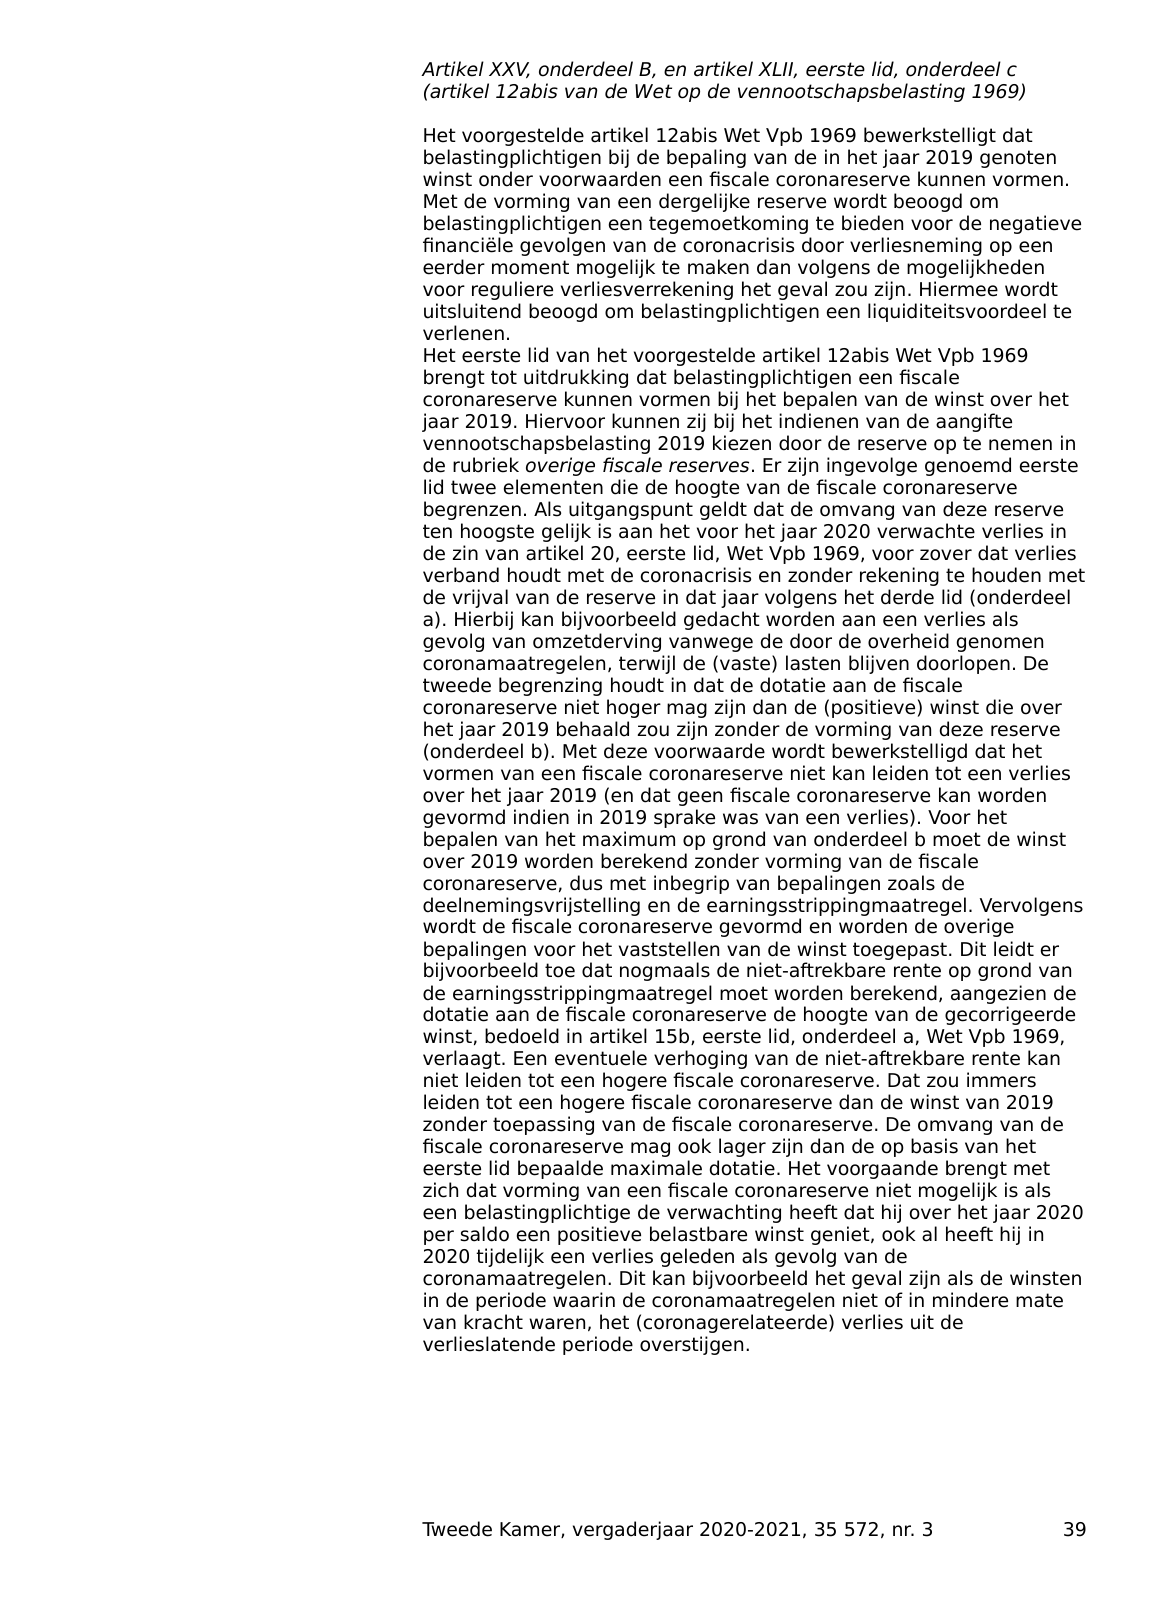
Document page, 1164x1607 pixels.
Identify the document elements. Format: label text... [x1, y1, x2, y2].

text Het voorgestelde artikel 12abis Wet Vpb 1969 bewerkstelligt dat belastingplichtigen bij de bepaling van de in het jaar 2019 genoten winst onder voorwaarden een fiscale coronareserve kunnen vormen. Met de vorming van een dergelijke reserve wordt beoogd om belastingplichtigen een tegemoetkoming te bieden voor de negatieve financiële gevolgen van de coronacrisis door verliesneming op een eerder moment mogelijk te maken dan volgens de mogelijkheden voor reguliere verliesverrekening het geval zou zijn. Hiermee wordt uitsluitend beoogd om belastingplichtigen een liquiditeitsvoordeel te verlenen. [422, 125, 1087, 345]
subtitle Artikel XXV, onderdeel B, en artikel XLII, eerste lid, onderdeel c (artikel 12abis van de Wet op de vennootschapsbelasting 1969) [422, 59, 1087, 103]
text Het eerste lid van het voorgestelde artikel 12abis Wet Vpb 1969 brengt tot uitdrukking dat belastingplichtigen een fiscale coronareserve kunnen vormen bij het bepalen van de winst over het jaar 2019. Hiervoor kunnen zij bij het indienen van de aangifte vennootschapsbelasting 2019 kiezen door de reserve op te nemen in de rubriek overige fiscale reserves. Er zijn ingevolge genoemd eerste lid twee elementen die de hoogte van de fiscale coronareserve begrenzen. Als uitgangspunt geldt dat de omvang van deze reserve ten hoogste gelijk is aan het voor het jaar 2020 verwachte verlies in de zin van artikel 20, eerste lid, Wet Vpb 1969, voor zover dat verlies verband houdt met de coronacrisis en zonder rekening te houden met de vrijval van de reserve in dat jaar volgens het derde lid (onderdeel a). Hierbij kan bijvoorbeeld gedacht worden aan een verlies als gevolg van omzetderving vanwege de door de overheid genomen coronamaatregelen, terwijl de (vaste) lasten blijven doorlopen. De tweede begrenzing houdt in dat de dotatie aan de fiscale coronareserve niet hoger mag zijn dan de (positieve) winst die over het jaar 2019 behaald zou zijn zonder de vorming van deze reserve (onderdeel b). Met deze voorwaarde wordt bewerkstelligd dat het vormen van een fiscale coronareserve niet kan leiden tot een verlies over het jaar 2019 (en dat geen fiscale coronareserve kan worden gevormd indien in 2019 sprake was van een verlies). Voor het bepalen van het maximum op grond van onderdeel b moet de winst over 2019 worden berekend zonder vorming van de fiscale coronareserve, dus met inbegrip van bepalingen zoals de deelnemingsvrijstelling en de earningsstrippingmaatregel. Vervolgens wordt de fiscale coronareserve gevormd en worden de overige bepalingen voor het vaststellen van de winst toegepast. Dit leidt er bijvoorbeeld toe dat nogmaals de niet-aftrekbare rente op grond van de earningsstrippingmaatregel moet worden berekend, aangezien de dotatie aan de fiscale coronareserve de hoogte van de gecorrigeerde winst, bedoeld in artikel 15b, eerste lid, onderdeel a, Wet Vpb 1969, verlaagt. Een eventuele verhoging van de niet-aftrekbare rente kan niet leiden tot een hogere fiscale coronareserve. Dat zou immers leiden tot een hogere fiscale coronareserve dan de winst van 2019 zonder toepassing van de fiscale coronareserve. De omvang van de fiscale coronareserve mag ook lager zijn dan de op basis van het eerste lid bepaalde maximale dotatie. Het voorgaande brengt met zich dat vorming van een fiscale coronareserve niet mogelijk is als een belastingplichtige de verwachting heeft dat hij over het jaar 2020 per saldo een positieve belastbare winst geniet, ook al heeft hij in 2020 tijdelijk een verlies geleden als gevolg van de coronamaatregelen. Dit kan bijvoorbeeld het geval zijn als de winsten in de periode waarin de coronamaatregelen niet of in mindere mate van kracht waren, het (coronagerelateerde) verlies uit de verlieslatende periode overstijgen. [422, 345, 1087, 1356]
